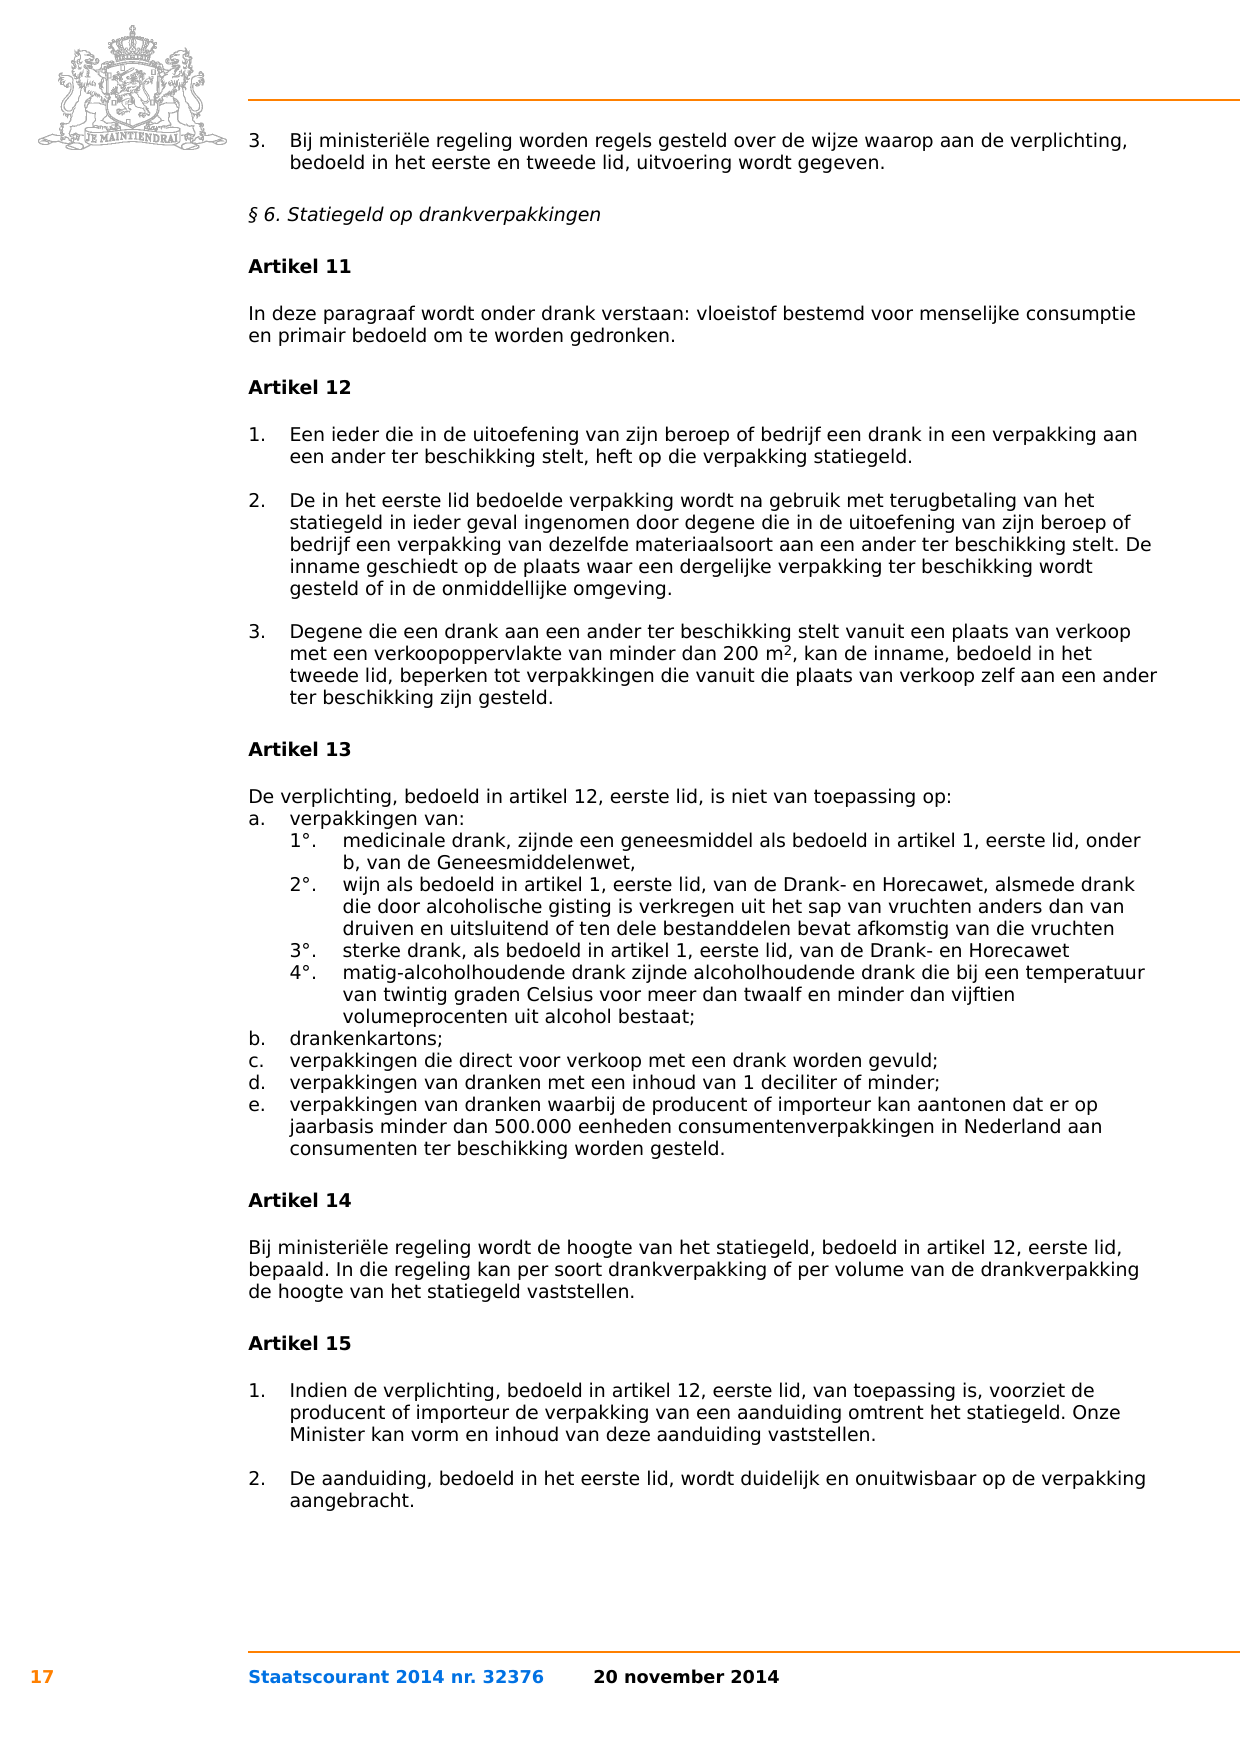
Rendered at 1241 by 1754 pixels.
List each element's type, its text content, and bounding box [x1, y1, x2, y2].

text 3. Degene die een drank aan een ander ter beschikking stelt vanuit een plaats van verkoop met een verkoopoppervlakte van minder dan 200 m2, kan de inname, bedoeld in het tweede lid, beperken tot verpakkingen die vanuit die plaats van verkoop zelf aan een ander ter beschikking zijn gesteld. [248, 621, 1163, 709]
text 3. Bij ministeriële regeling worden regels gesteld over de wijze waarop aan de verplichting, bedoeld in het eerste en tweede lid, uitvoering wordt gegeven. [248, 130, 1163, 174]
text 2. De in het eerste lid bedoelde verpakking wordt na gebruik met terugbetaling van het statiegeld in ieder geval ingenomen door degene die in de uitoefening van zijn beroep of bedrijf een verpakking van dezelfde materiaalsoort aan een ander ter beschikking stelt. De inname geschiedt op de plaats waar een dergelijke verpakking ter beschikking wordt gesteld of in de onmiddellijke omgeving. [248, 489, 1163, 599]
text 2. De aanduiding, bedoeld in het eerste lid, wordt duidelijk en onuitwisbaar op de verpakking aangebracht. [248, 1468, 1163, 1512]
subtitle Artikel 15 [248, 1333, 1163, 1355]
text c. verpakkingen die direct voor verkoop met een drank worden gevuld; [248, 1050, 1163, 1072]
text 2°. wijn als bedoeld in artikel 1, eerste lid, van de Drank- en Horecawet, alsmede drank die door alcoholische gisting is verkregen uit het sap van vruchten anders dan van druiven en uitsluitend of ten dele bestanddelen bevat afkomstig van die vruchten [289, 874, 1163, 940]
subtitle Artikel 13 [248, 739, 1163, 761]
subtitle § 6. Statiegeld op drankverpakkingen [248, 204, 1163, 226]
text De verplichting, bedoeld in artikel 12, eerste lid, is niet van toepassing op: [248, 786, 1163, 808]
text 1. Een ieder die in de uitoefening van zijn beroep of bedrijf een drank in een verpakking aan een ander ter beschikking stelt, heft op die verpakking statiegeld. [248, 424, 1163, 468]
subtitle Artikel 11 [248, 256, 1163, 278]
text d. verpakkingen van dranken met een inhoud van 1 deciliter of minder; [248, 1072, 1163, 1094]
text e. verpakkingen van dranken waarbij de producent of importeur kan aantonen dat er op jaarbasis minder dan 500.000 eenheden consumentenverpakkingen in Nederland aan consumenten ter beschikking worden gesteld. [248, 1094, 1163, 1160]
text a. verpakkingen van: [248, 808, 1163, 830]
text 1°. medicinale drank, zijnde een geneesmiddel als bedoeld in artikel 1, eerste lid, onder b, van de Geneesmiddelenwet, [289, 830, 1163, 874]
subtitle Artikel 14 [248, 1190, 1163, 1212]
text b. drankenkartons; [248, 1028, 1163, 1050]
text 1. Indien de verplichting, bedoeld in artikel 12, eerste lid, van toepassing is, voorziet de producent of importeur de verpakking van een aanduiding omtrent het statiegeld. Onze Minister kan vorm en inhoud van deze aanduiding vaststellen. [248, 1380, 1163, 1446]
text Bij ministeriële regeling wordt de hoogte van het statiegeld, bedoeld in artikel 12, eerste lid, bepaald. In die regeling kan per soort drankverpakking of per volume van de drankverpakking de hoogte van het statiegeld vaststellen. [248, 1237, 1163, 1303]
text 4°. matig-alcoholhoudende drank zijnde alcoholhoudende drank die bij een temperatuur van twintig graden Celsius voor meer dan twaalf en minder dan vijftien volumeprocenten uit alcohol bestaat; [289, 962, 1163, 1028]
picture [38, 25, 227, 150]
text In deze paragraaf wordt onder drank verstaan: vloeistof bestemd voor menselijke consumptie en primair bedoeld om te worden gedronken. [248, 303, 1163, 347]
subtitle Artikel 12 [248, 377, 1163, 399]
text 3°. sterke drank, als bedoeld in artikel 1, eerste lid, van de Drank- en Horecawet [289, 940, 1163, 962]
